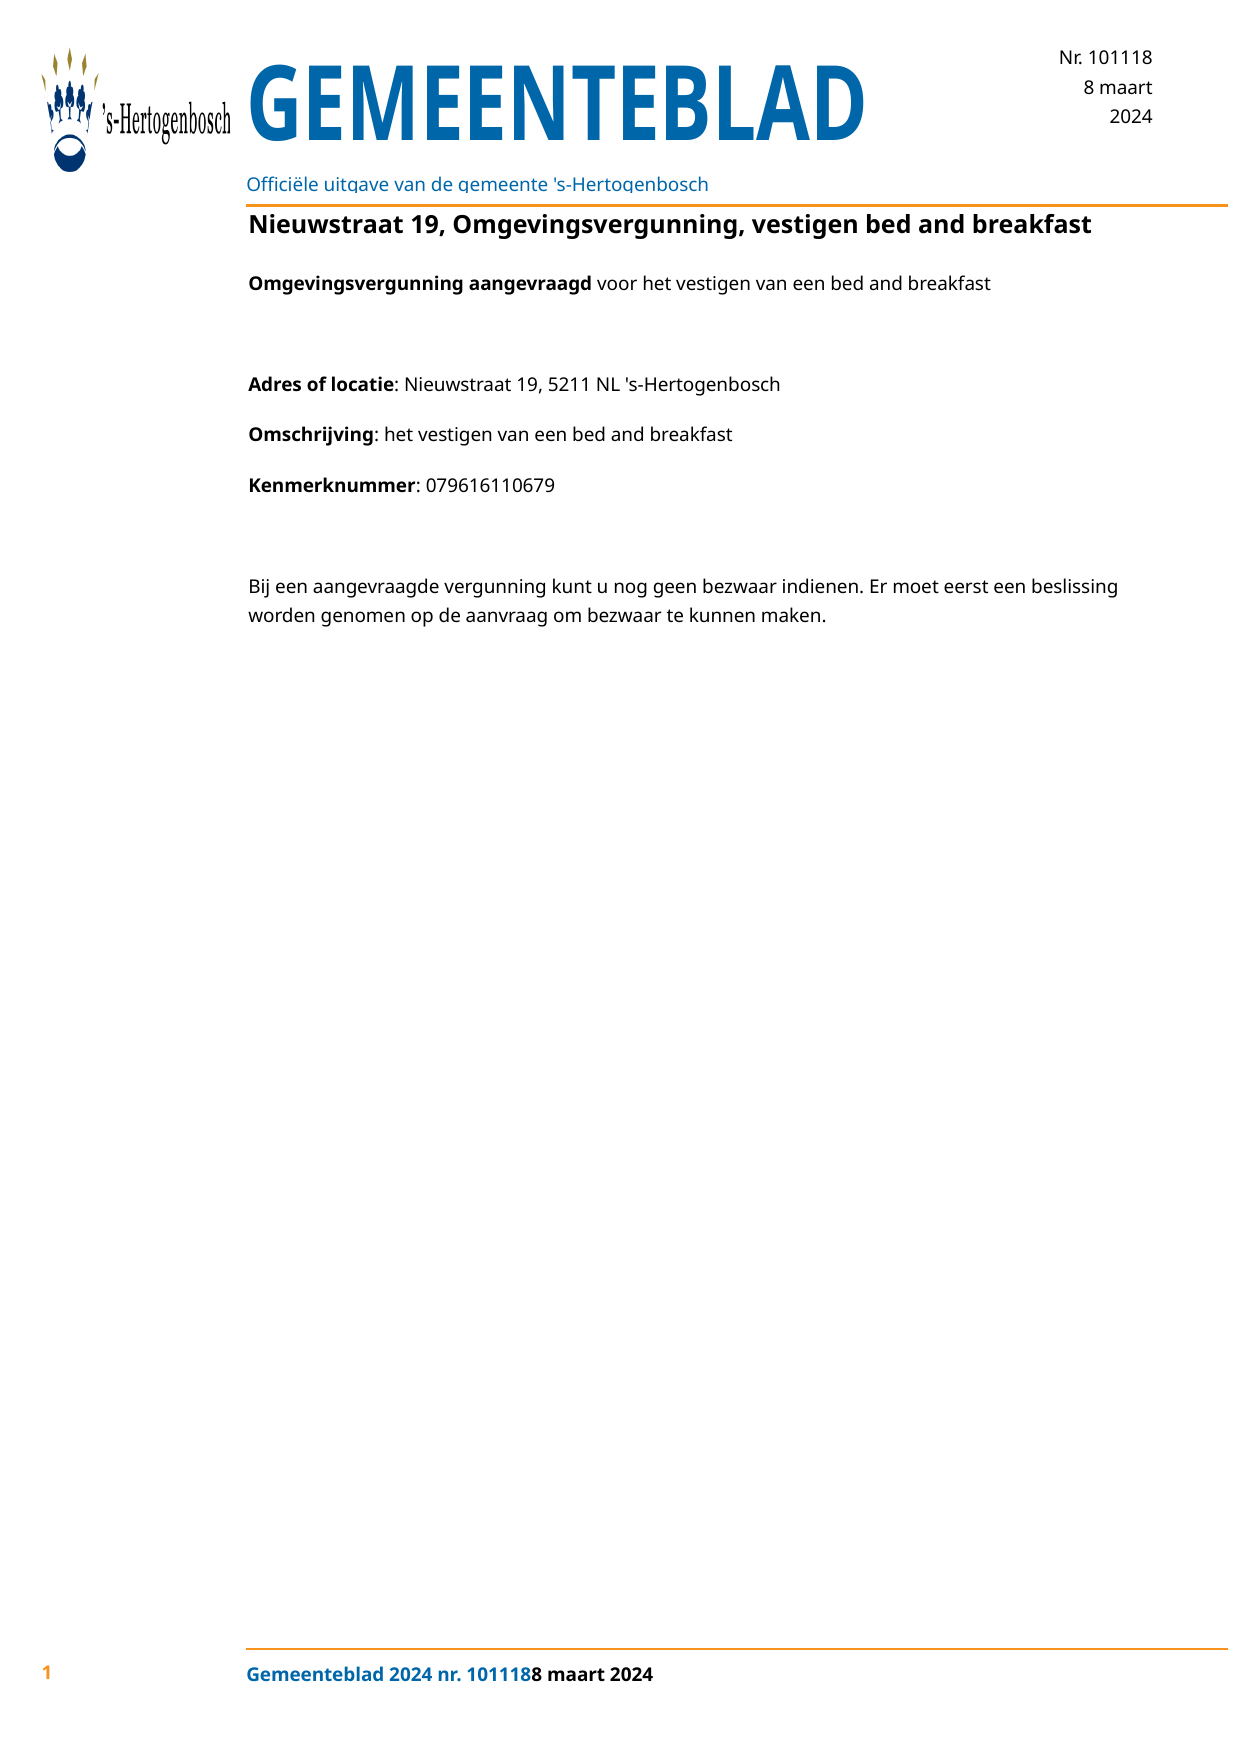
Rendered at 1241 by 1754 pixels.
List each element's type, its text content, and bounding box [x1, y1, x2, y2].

text Nieuwstraat 19, Omgevingsvergunning, vestigen bed and breakfast [248, 207, 1152, 241]
text Adres of locatie: Nieuwstraat 19, 5211 NL 's-Hertogenbosch [248, 371, 1152, 397]
picture [41, 47, 231, 172]
text Kenmerknummer: 079616110679 [248, 472, 1152, 498]
text Bij een aangevraagde vergunning kunt u nog geen bezwaar indienen. Er moet eerst een beslissing worden genomen op de aanvraag om bezwaar te kunnen maken. [248, 573, 1152, 628]
text Omschrijving: het vestigen van een bed and breakfast [248, 422, 1152, 447]
text Omgevingsvergunning aangevraagd voor het vestigen van een bed and breakfast [248, 270, 1152, 296]
